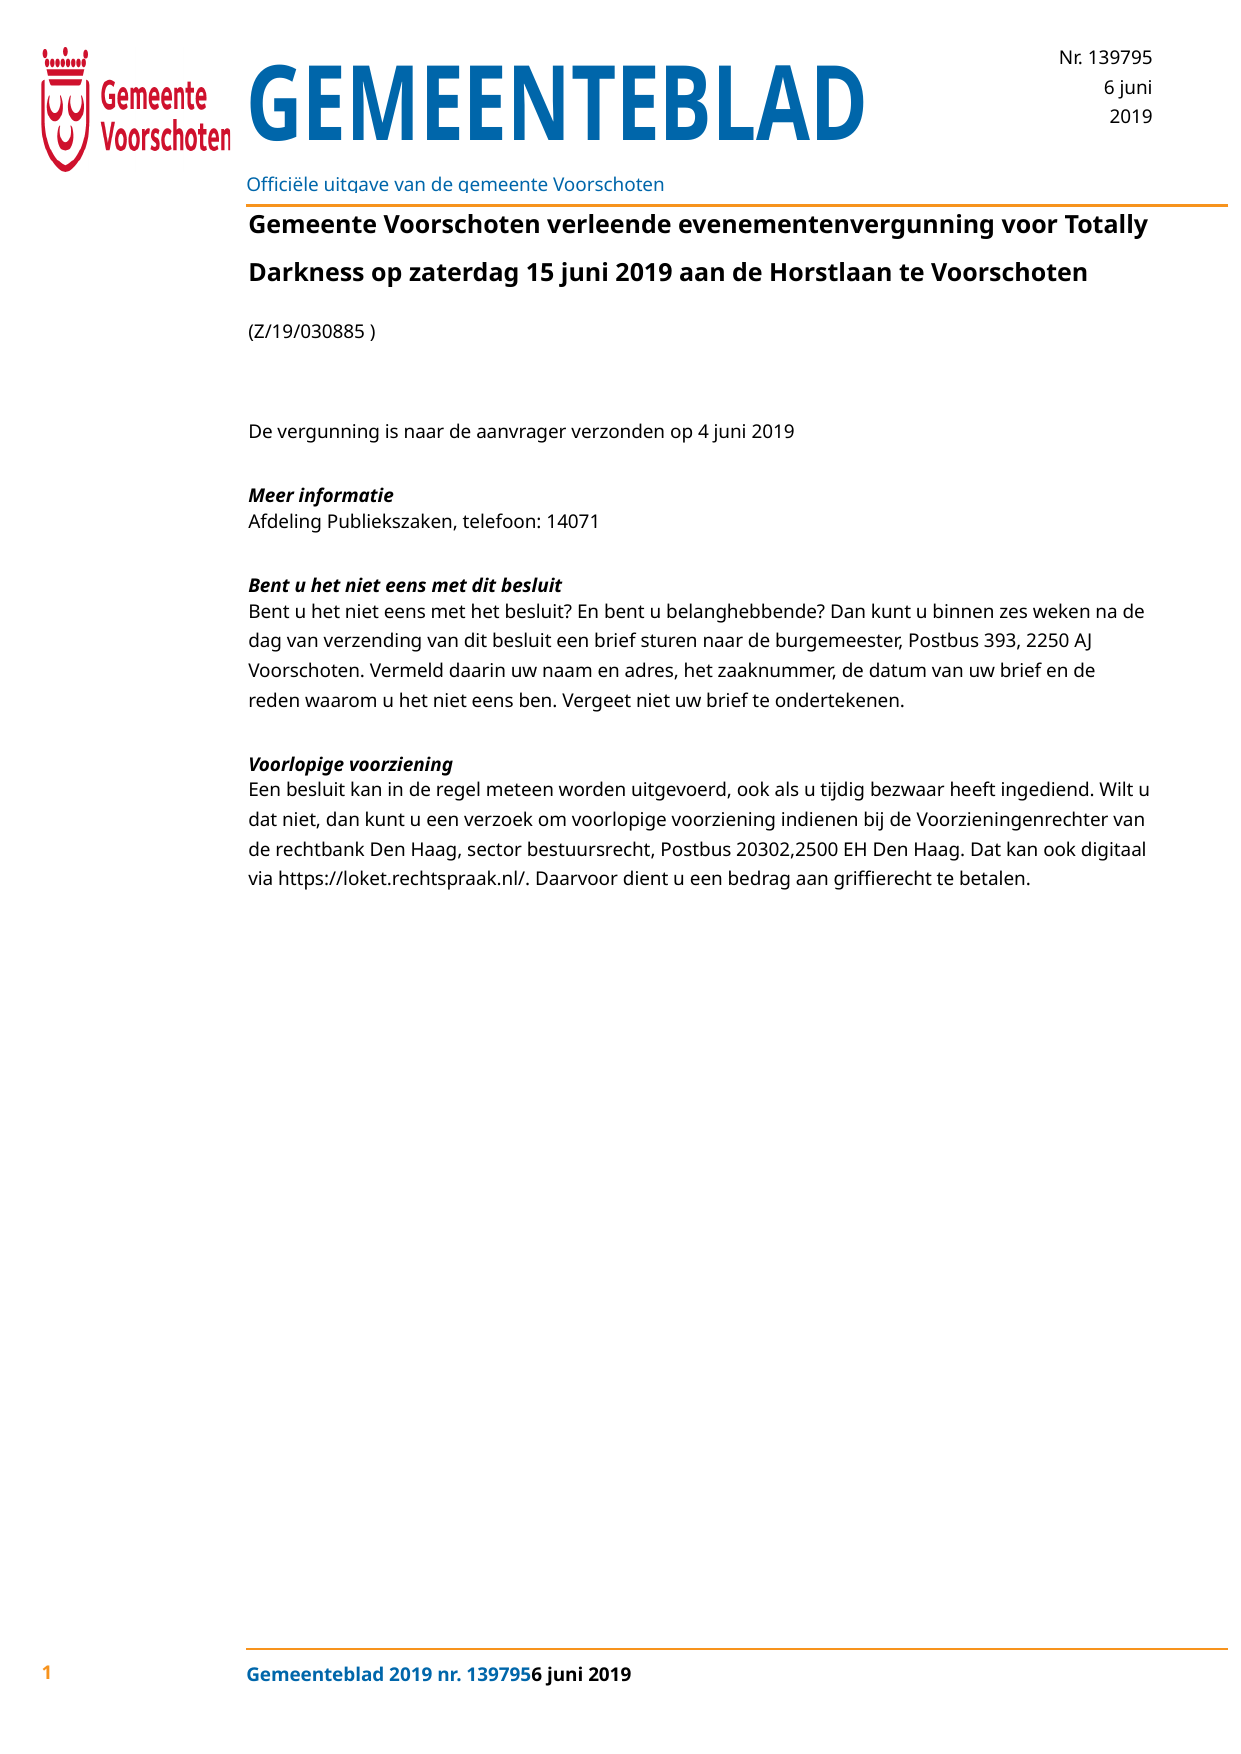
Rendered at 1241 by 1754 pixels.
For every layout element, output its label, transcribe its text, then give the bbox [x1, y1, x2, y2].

text Meer informatie [248, 483, 1152, 508]
text Bent u het niet eens met dit besluit [248, 572, 1152, 598]
text Gemeente Voorschoten verleende evenementenvergunning voor Totally Darkness op zaterdag 15 juni 2019 aan de Horstlaan te Voorschoten [248, 207, 1152, 288]
text (Z/19/030885 ) [248, 318, 1152, 344]
text Een besluit kan in de regel meteen worden uitgevoerd, ook als u tijdig bezwaar heeft ingediend. Wilt u dat niet, dan kunt u een verzoek om voorlopige voorziening indienen bij de Voorzieningenrechter van de rechtbank Den Haag, sector bestuursrecht, Postbus 20302,2500 EH Den Haag. Dat kan ook digitaal via https://loket.rechtspraak.nl/. Daarvoor dient u een bedrag aan griffierecht te betalen. [248, 777, 1152, 891]
picture [41, 47, 231, 172]
text Afdeling Publiekszaken, telefoon: 14071 [248, 508, 1152, 534]
text Bent u het niet eens met het besluit? En bent u belanghebbende? Dan kunt u binnen zes weken na de dag van verzending van dit besluit een brief sturen naar de burgemeester, Postbus 393, 2250 AJ Voorschoten. Vermeld daarin uw naam en adres, het zaaknummer, de datum van uw brief en de reden waarom u het niet eens ben. Vergeet niet uw brief te ondertekenen. [248, 598, 1152, 713]
text De vergunning is naar de aanvrager verzonden op 4 juni 2019 [248, 419, 1152, 444]
text Voorlopige voorziening [248, 751, 1152, 777]
